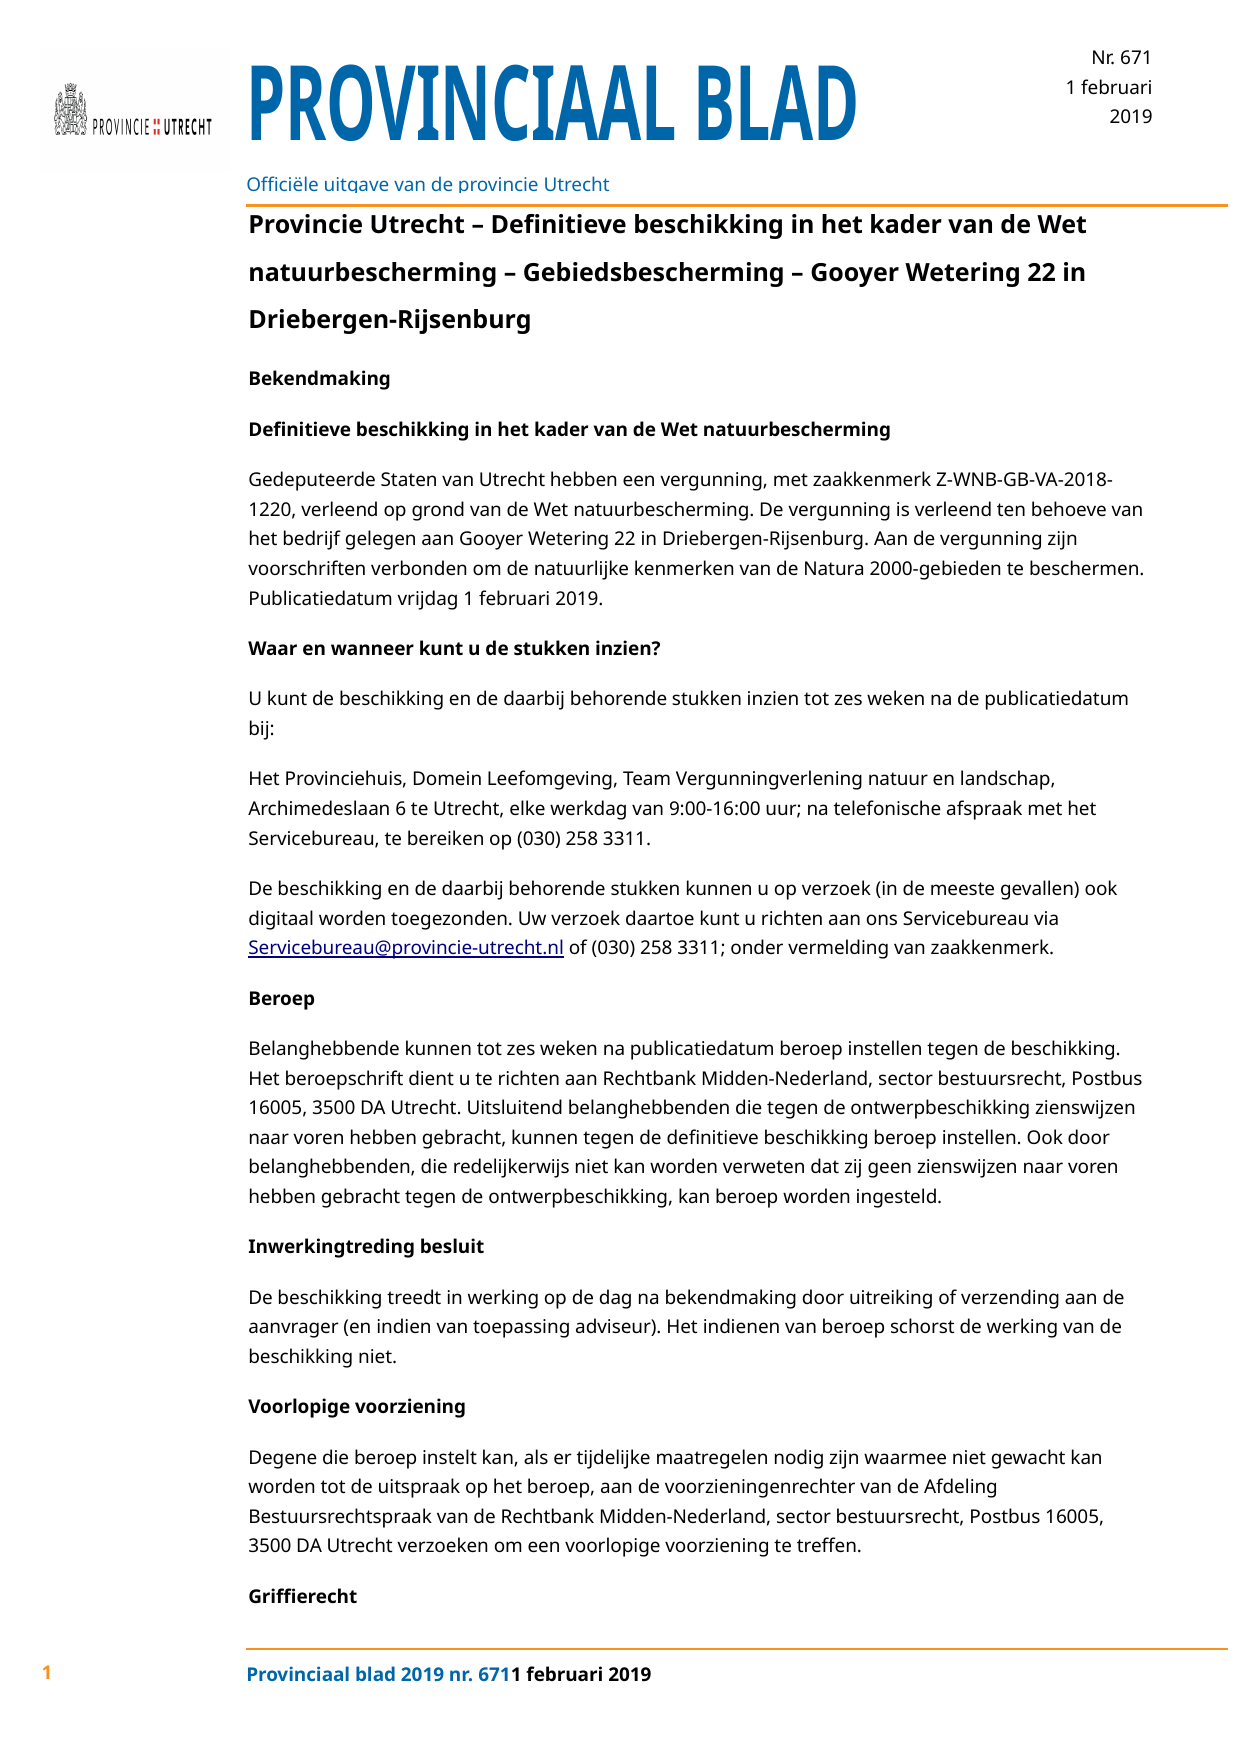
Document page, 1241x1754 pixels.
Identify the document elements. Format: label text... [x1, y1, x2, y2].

text De beschikking en de daarbij behorende stukken kunnen u op verzoek (in de meeste gevallen) ook digitaal worden toegezonden. Uw verzoek daartoe kunt u richten aan ons Servicebureau via Servicebureau@provincie-utrecht.nl of (030) 258 3311; onder vermelding van zaakkenmerk. [248, 875, 1152, 960]
text Inwerkingtreding besluit [248, 1233, 1152, 1259]
picture [41, 47, 231, 172]
text Griffierecht [248, 1583, 1152, 1609]
text Gedeputeerde Staten van Utrecht hebben een vergunning, met zaakkenmerk Z-WNB-GB-VA-2018-1220, verleend op grond van de Wet natuurbescherming. De vergunning is verleend ten behoeve van het bedrijf gelegen aan Gooyer Wetering 22 in Driebergen-Rijsenburg. Aan de vergunning zijn voorschriften verbonden om de natuurlijke kenmerken van de Natura 2000-gebieden te beschermen. Publicatiedatum vrijdag 1 februari 2019. [248, 466, 1152, 610]
text U kunt de beschikking en de daarbij behorende stukken inzien tot zes weken na de publicatiedatum bij: [248, 686, 1152, 741]
text De beschikking treedt in werking op de dag na bekendmaking door uitreiking of verzending aan de aanvrager (en indien van toepassing adviseur). Het indienen van beroep schorst de werking van de beschikking niet. [248, 1284, 1152, 1369]
text Het Provinciehuis, Domein Leefomgeving, Team Vergunningverlening natuur en landschap, Archimedeslaan 6 te Utrecht, elke werkdag van 9:00-16:00 uur; na telefonische afspraak met het Servicebureau, te bereiken op (030) 258 3311. [248, 766, 1152, 850]
text Degene die beroep instelt kan, als er tijdelijke maatregelen nodig zijn waarmee niet gewacht kan worden tot de uitspraak op het beroep, aan de voorzieningenrechter van de Afdeling Bestuursrechtspraak van de Rechtbank Midden-Nederland, sector bestuursrecht, Postbus 16005, 3500 DA Utrecht verzoeken om een voorlopige voorziening te treffen. [248, 1444, 1152, 1558]
text Waar en wanneer kunt u de stukken inzien? [248, 635, 1152, 661]
text Belanghebbende kunnen tot zes weken na publicatiedatum beroep instellen tegen de beschikking. Het beroepschrift dient u te richten aan Rechtbank Midden-Nederland, sector bestuursrecht, Postbus 16005, 3500 DA Utrecht. Uitsluitend belanghebbenden die tegen de ontwerpbeschikking zienswijzen naar voren hebben gebracht, kunnen tegen de definitieve beschikking beroep instellen. Ook door belanghebbenden, die redelijkerwijs niet kan worden verweten dat zij geen zienswijzen naar voren hebben gebracht tegen de ontwerpbeschikking, kan beroep worden ingesteld. [248, 1035, 1152, 1209]
text Definitieve beschikking in het kader van de Wet natuurbescherming [248, 416, 1152, 442]
text Provincie Utrecht – Definitieve beschikking in het kader van de Wet natuurbescherming – Gebiedsbescherming – Gooyer Wetering 22 in Driebergen-Rijsenburg [248, 207, 1152, 336]
text Beroep [248, 985, 1152, 1010]
text Voorlopige voorziening [248, 1393, 1152, 1419]
text Bekendmaking [248, 366, 1152, 391]
